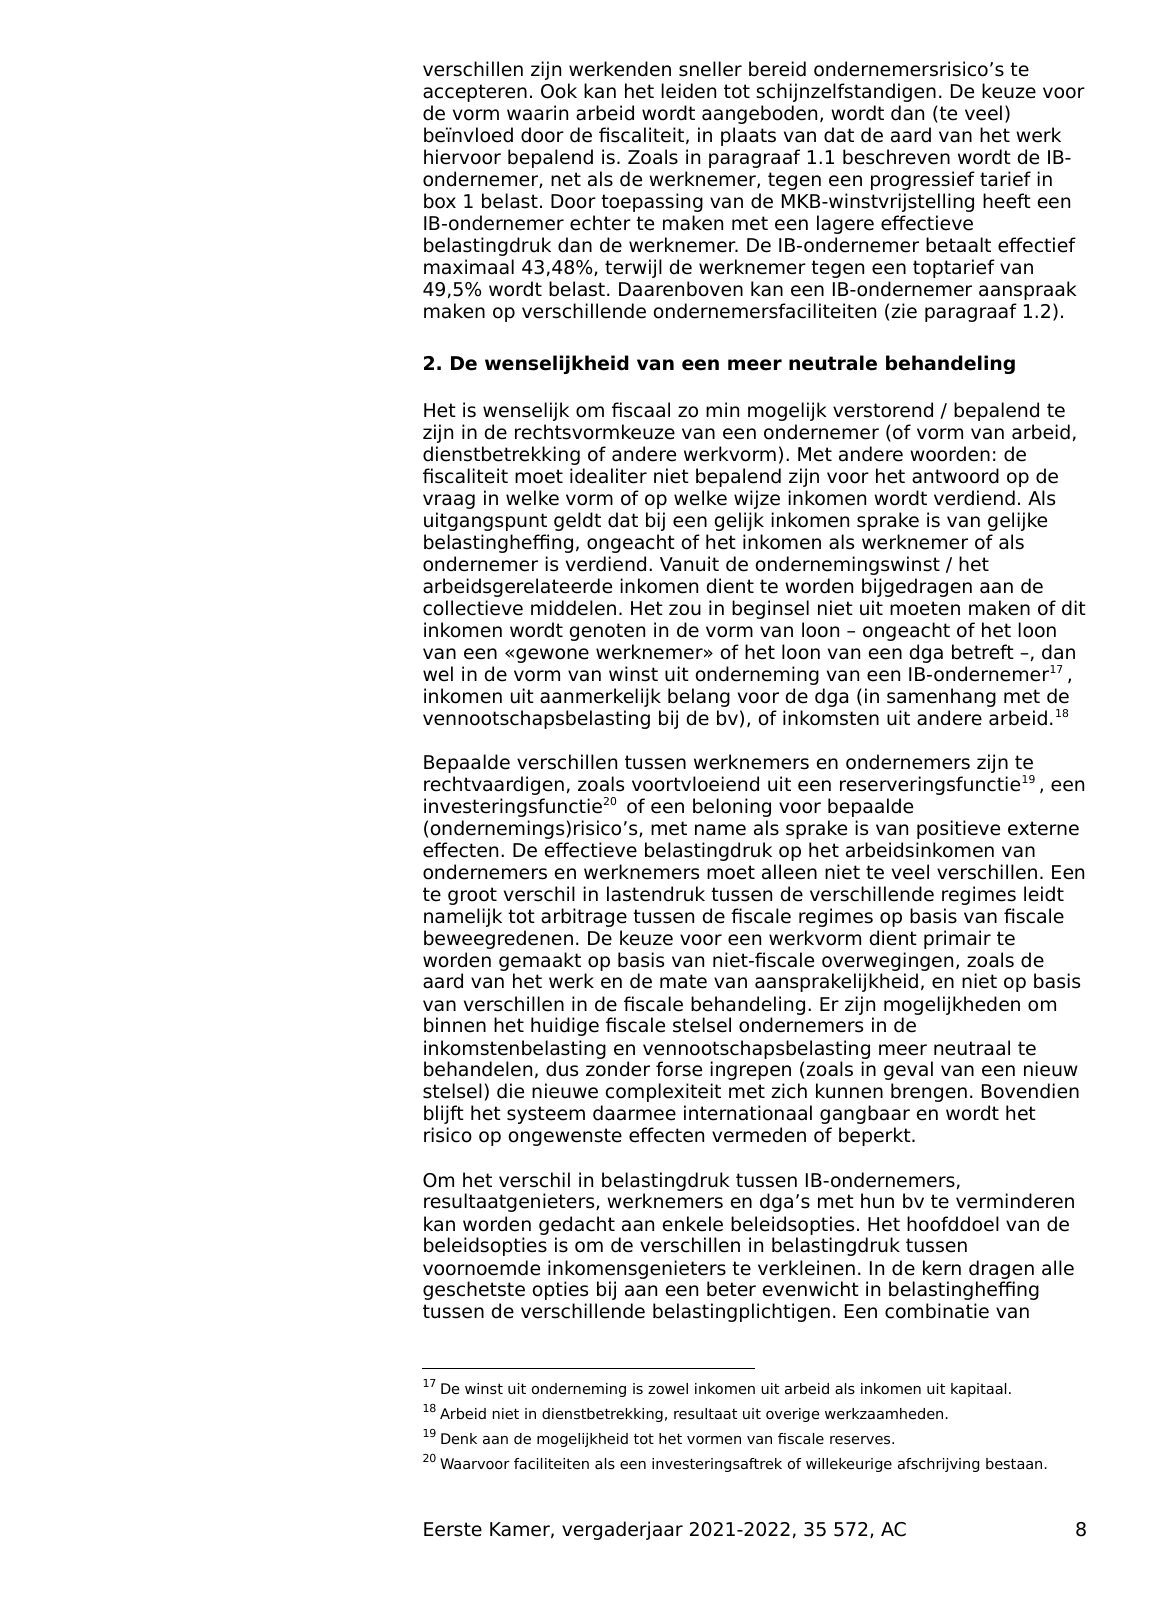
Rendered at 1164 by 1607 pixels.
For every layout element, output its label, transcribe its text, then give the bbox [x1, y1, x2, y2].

text Denk aan de mogelijkheid tot het vormen van fiscale reserves. [422, 1427, 1087, 1449]
text Om het verschil in belastingdruk tussen IB-ondernemers, resultaatgenieters, werknemers en dga’s met hun bv te verminderen kan worden gedacht aan enkele beleidsopties. Het hoofddoel van de beleidsopties is om de verschillen in belastingdruk tussen voornoemde inkomensgenieters te verkleinen. In de kern dragen alle geschetste opties bij aan een beter evenwicht in belastingheffing tussen de verschillende belastingplichtigen. Een combinatie van [422, 1169, 1087, 1323]
text Arbeid niet in dienstbetrekking, resultaat uit overige werkzaamheden. [422, 1402, 1087, 1424]
text Waarvoor faciliteiten als een investeringsaftrek of willekeurige afschrijving bestaan. [422, 1452, 1087, 1474]
text Het is wenselijk om fiscaal zo min mogelijk verstorend / bepalend te zijn in de rechtsvormkeuze van een ondernemer (of vorm van arbeid, dienstbetrekking of andere werkvorm). Met andere woorden: de fiscaliteit moet idealiter niet bepalend zijn voor het antwoord op de vraag in welke vorm of op welke wijze inkomen wordt verdiend. Als uitgangspunt geldt dat bij een gelijk inkomen sprake is van gelijke belastingheffing, ongeacht of het inkomen als werknemer of als ondernemer is verdiend. Vanuit de ondernemingswinst / het arbeidsgerelateerde inkomen dient te worden bijgedragen aan de collectieve middelen. Het zou in beginsel niet uit moeten maken of dit inkomen wordt genoten in de vorm van loon – ongeacht of het loon van een «gewone werknemer» of het loon van een dga betreft –, dan wel in de vorm van winst uit onderneming van een IB-ondernemer, inkomen uit aanmerkelijk belang voor de dga (in samenhang met de vennootschapsbelasting bij de bv), of inkomsten uit andere arbeid. [422, 400, 1087, 729]
subtitle 2. De wenselijkheid van een meer neutrale behandeling [422, 353, 1087, 375]
text verschillen zijn werkenden sneller bereid ondernemersrisico’s te accepteren. Ook kan het leiden tot schijnzelfstandigen. De keuze voor de vorm waarin arbeid wordt aangeboden, wordt dan (te veel) beïnvloed door de fiscaliteit, in plaats van dat de aard van het werk hiervoor bepalend is. Zoals in paragraaf 1.1 beschreven wordt de IB-ondernemer, net als de werknemer, tegen een progressief tarief in box 1 belast. Door toepassing van de MKB-winstvrijstelling heeft een IB-ondernemer echter te maken met een lagere effectieve belastingdruk dan de werknemer. De IB-ondernemer betaalt effectief maximaal 43,48%, terwijl de werknemer tegen een toptarief van 49,5% wordt belast. Daarenboven kan een IB-ondernemer aanspraak maken op verschillende ondernemersfaciliteiten (zie paragraaf 1.2). [422, 59, 1087, 323]
text Bepaalde verschillen tussen werknemers en ondernemers zijn te rechtvaardigen, zoals voortvloeiend uit een reserveringsfunctie, een investeringsfunctie of een beloning voor bepaalde (ondernemings)risico’s, met name als sprake is van positieve externe effecten. De effectieve belastingdruk op het arbeidsinkomen van ondernemers en werknemers moet alleen niet te veel verschillen. Een te groot verschil in lastendruk tussen de verschillende regimes leidt namelijk tot arbitrage tussen de fiscale regimes op basis van fiscale beweegredenen. De keuze voor een werkvorm dient primair te worden gemaakt op basis van niet-fiscale overwegingen, zoals de aard van het werk en de mate van aansprakelijkheid, en niet op basis van verschillen in de fiscale behandeling. Er zijn mogelijkheden om binnen het huidige fiscale stelsel ondernemers in de inkomstenbelasting en vennootschapsbelasting meer neutraal te behandelen, dus zonder forse ingrepen (zoals in geval van een nieuw stelsel) die nieuwe complexiteit met zich kunnen brengen. Bovendien blijft het systeem daarmee internationaal gangbaar en wordt het risico op ongewenste effecten vermeden of beperkt. [422, 752, 1087, 1147]
text De winst uit onderneming is zowel inkomen uit arbeid als inkomen uit kapitaal. [422, 1377, 1087, 1399]
